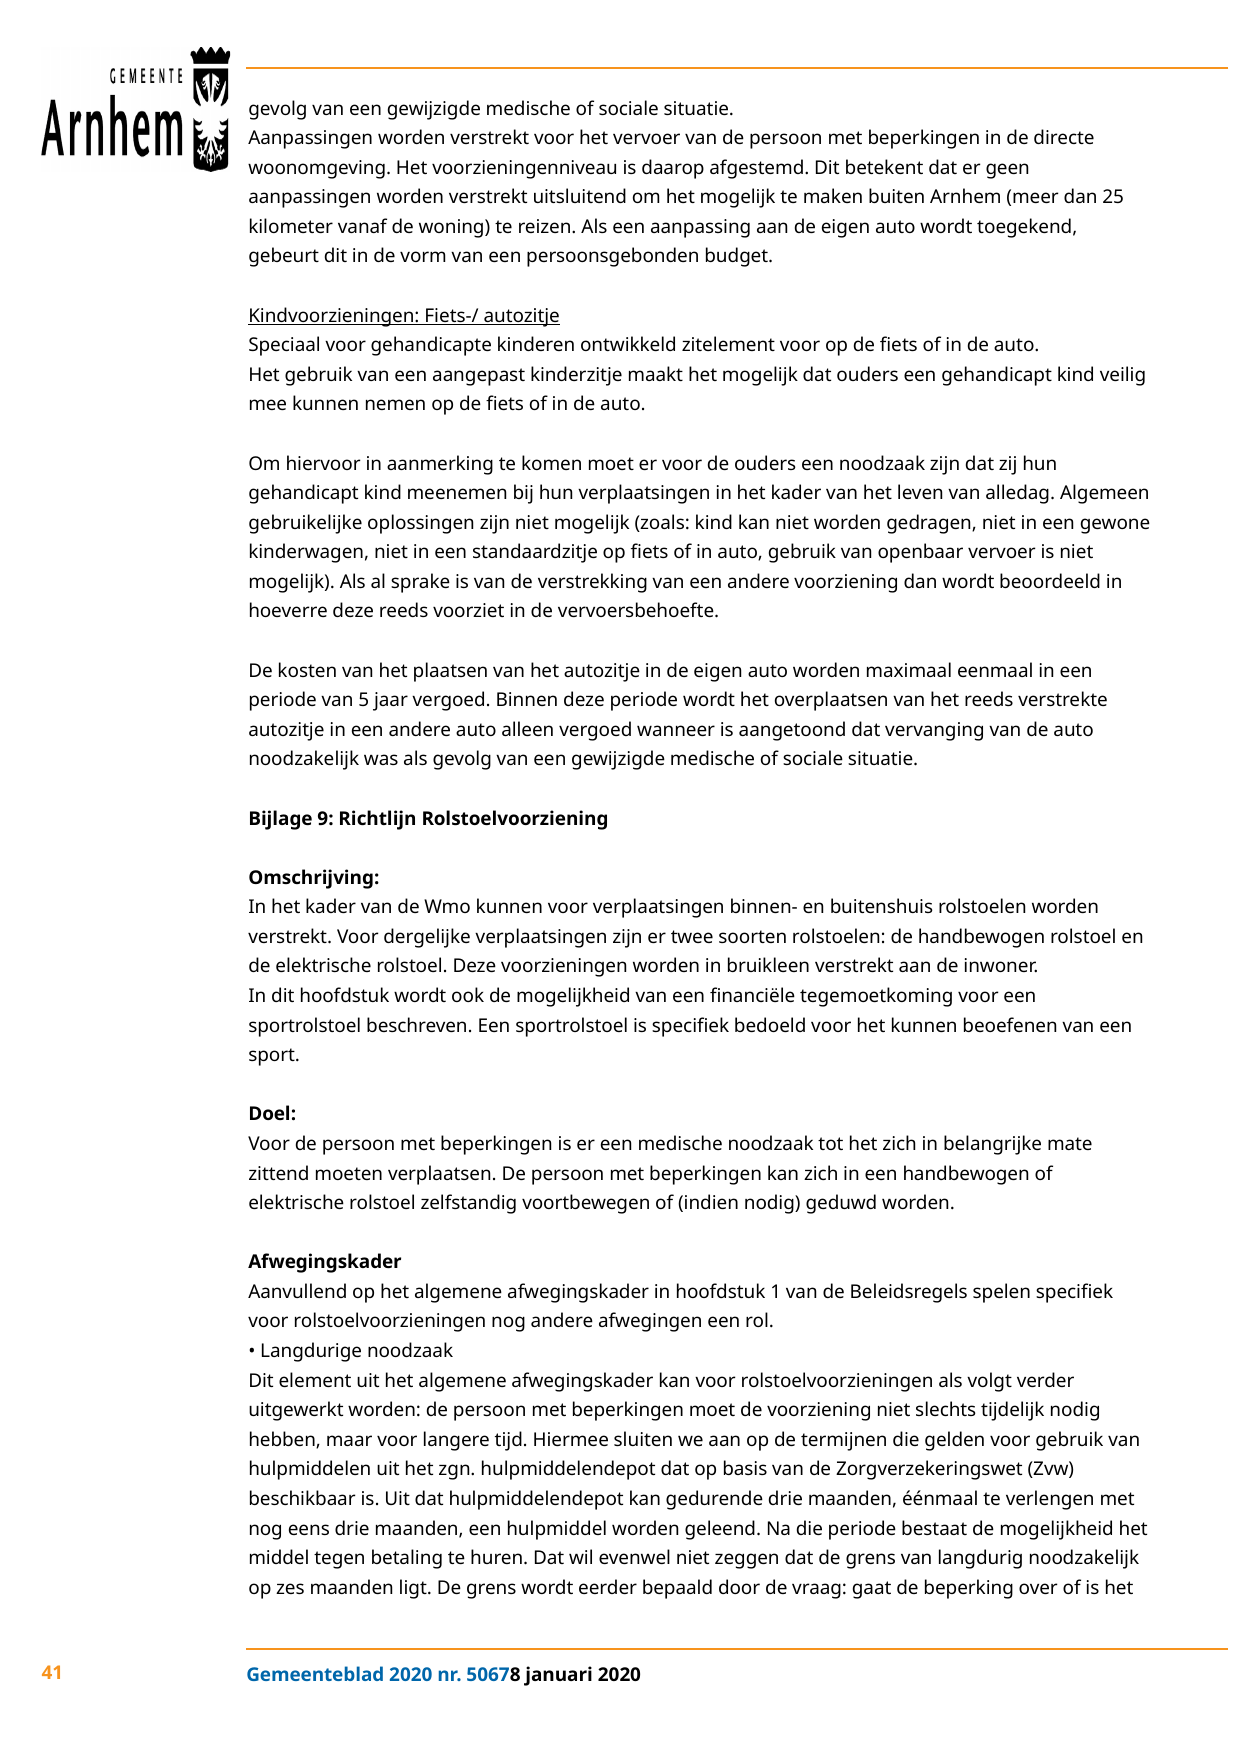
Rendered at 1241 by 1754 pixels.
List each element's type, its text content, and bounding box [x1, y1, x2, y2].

picture [41, 47, 231, 172]
text • Langdurige noodzaak [248, 1337, 1152, 1363]
text In dit hoofdstuk wordt ook de mogelijkheid van een financiële tegemoetkoming voor een sportrolstoel beschreven. Een sportrolstoel is specifiek bedoeld voor het kunnen beoefenen van een sport. [248, 982, 1152, 1067]
text Dit element uit het algemene afwegingskader kan voor rolstoelvoorzieningen als volgt verder uitgewerkt worden: de persoon met beperkingen moet de voorziening niet slechts tijdelijk nodig hebben, maar voor langere tijd. Hiermee sluiten we aan op de termijnen die gelden voor gebruik van hulpmiddelen uit het zgn. hulpmiddelendepot dat op basis van de Zorgverzekeringswet (Zvw) beschikbaar is. Uit dat hulpmiddelendepot kan gedurende drie maanden, éénmaal te verlengen met nog eens drie maanden, een hulpmiddel worden geleend. Na die periode bestaat de mogelijkheid het middel tegen betaling te huren. Dat wil evenwel niet zeggen dat de grens van langdurig noodzakelijk op zes maanden ligt. De grens wordt eerder bepaald door de vraag: gaat de beperking over of is het [248, 1367, 1152, 1600]
text Doel: [248, 1101, 1152, 1126]
text Om hiervoor in aanmerking te komen moet er voor de ouders een noodzaak zijn dat zij hun gehandicapt kind meenemen bij hun verplaatsingen in het kader van het leven van alledag. Algemeen gebruikelijke oplossingen zijn niet mogelijk (zoals: kind kan niet worden gedragen, niet in een gewone kinderwagen, niet in een standaardzitje op fiets of in auto, gebruik van openbaar vervoer is niet mogelijk). Als al sprake is van de verstrekking van een andere voorziening dan wordt beoordeeld in hoeverre deze reeds voorziet in de vervoersbehoefte. [248, 450, 1152, 623]
text Aanvullend op het algemene afwegingskader in hoofdstuk 1 van de Beleidsregels spelen specifiek voor rolstoelvoorzieningen nog andere afwegingen een rol. [248, 1278, 1152, 1333]
text Voor de persoon met beperkingen is er een medische noodzaak tot het zich in belangrijke mate zittend moeten verplaatsen. De persoon met beperkingen kan zich in een handbewogen of elektrische rolstoel zelfstandig voortbewegen of (indien nodig) geduwd worden. [248, 1130, 1152, 1215]
text Omschrijving: [248, 864, 1152, 890]
text Aanpassingen worden verstrekt voor het vervoer van de persoon met beperkingen in de directe woonomgeving. Het voorzieningenniveau is daarop afgestemd. Dit betekent dat er geen aanpassingen worden verstrekt uitsluitend om het mogelijk te maken buiten Arnhem (meer dan 25 kilometer vanaf de woning) te reizen. Als een aanpassing aan de eigen auto wordt toegekend, gebeurt dit in de vorm van een persoonsgebonden budget. [248, 124, 1152, 268]
text Afwegingskader [248, 1248, 1152, 1274]
text In het kader van de Wmo kunnen voor verplaatsingen binnen- en buitenshuis rolstoelen worden verstrekt. Voor dergelijke verplaatsingen zijn er twee soorten rolstoelen: de handbewogen rolstoel en de elektrische rolstoel. Deze voorzieningen worden in bruikleen verstrekt aan de inwoner. [248, 893, 1152, 978]
text Kindvoorzieningen: Fiets-/ autozitje [248, 302, 1152, 328]
text Speciaal voor gehandicapte kinderen ontwikkeld zitelement voor op de fiets of in de auto. [248, 331, 1152, 357]
text Het gebruik van een aangepast kinderzitje maakt het mogelijk dat ouders een gehandicapt kind veilig mee kunnen nemen op de fiets of in de auto. [248, 361, 1152, 416]
text gevolg van een gewijzigde medische of sociale situatie. [248, 95, 1152, 121]
text De kosten van het plaatsen van het autozitje in de eigen auto worden maximaal eenmaal in een periode van 5 jaar vergoed. Binnen deze periode wordt het overplaatsen van het reeds verstrekte autozitje in een andere auto alleen vergoed wanneer is aangetoond dat vervanging van de auto noodzakelijk was als gevolg van een gewijzigde medische of sociale situatie. [248, 657, 1152, 771]
text Bijlage 9: Richtlijn Rolstoelvoorziening [248, 805, 1152, 831]
